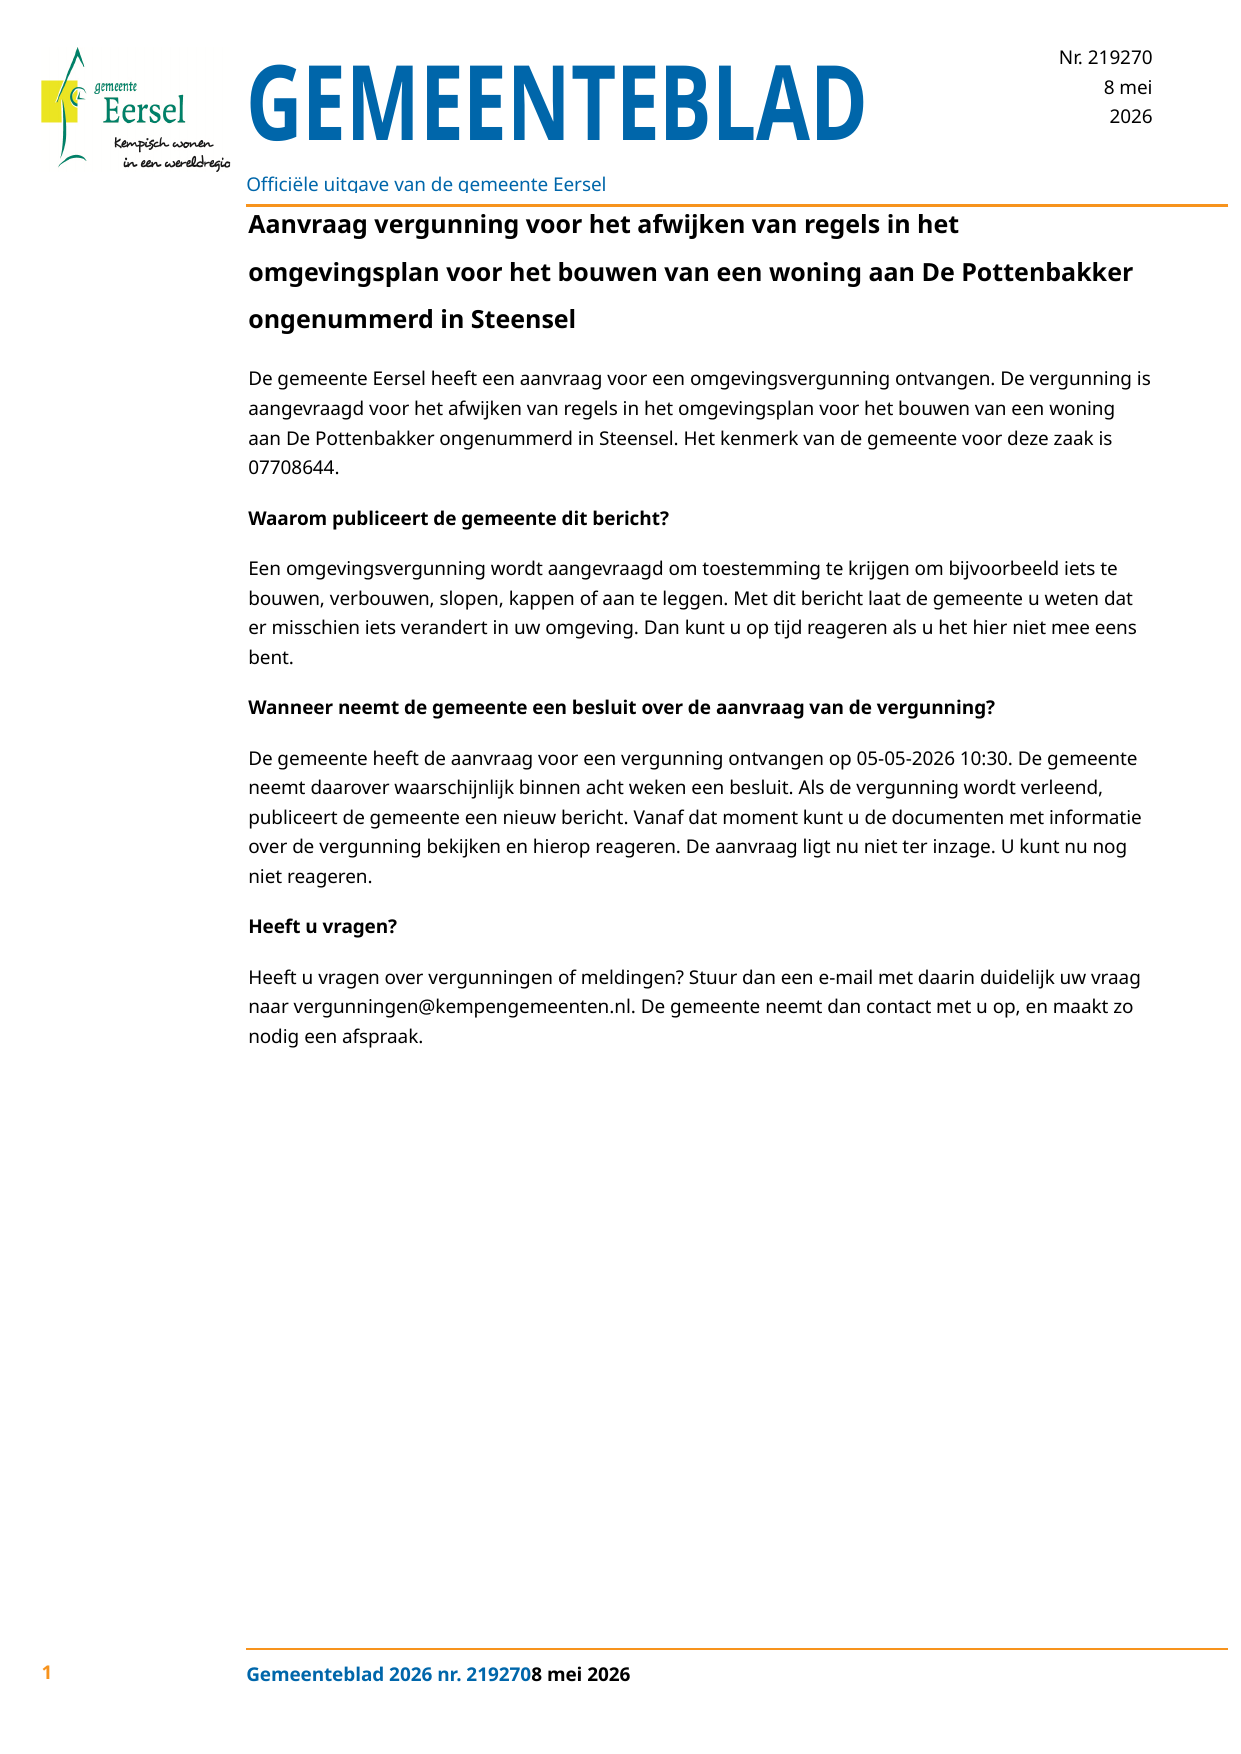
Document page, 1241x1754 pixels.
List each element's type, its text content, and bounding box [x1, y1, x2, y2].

text Aanvraag vergunning voor het afwijken van regels in het omgevingsplan voor het bouwen van een woning aan De Pottenbakker ongenummerd in Steensel [248, 207, 1152, 336]
text De gemeente heeft de aanvraag voor een vergunning ontvangen op 05-05-2026 10:30. De gemeente neemt daarover waarschijnlijk binnen acht weken een besluit. Als de vergunning wordt verleend, publiceert de gemeente een nieuw bericht. Vanaf dat moment kunt u de documenten met informatie over de vergunning bekijken en hierop reageren. De aanvraag ligt nu niet ter inzage. U kunt nu nog niet reageren. [248, 745, 1152, 889]
picture [41, 47, 231, 172]
text Heeft u vragen over vergunningen of meldingen? Stuur dan een e-mail met daarin duidelijk uw vraag naar vergunningen@kempengemeenten.nl. De gemeente neemt dan contact met u op, en maakt zo nodig een afspraak. [248, 964, 1152, 1049]
text Wanneer neemt de gemeente een besluit over de aanvraag van de vergunning? [248, 694, 1152, 720]
text Een omgevingsvergunning wordt aangevraagd om toestemming te krijgen om bijvoorbeeld iets te bouwen, verbouwen, slopen, kappen of aan te leggen. Met dit bericht laat de gemeente u weten dat er misschien iets verandert in uw omgeving. Dan kunt u op tijd reageren als u het hier niet mee eens bent. [248, 555, 1152, 669]
text Waarom publiceert de gemeente dit bericht? [248, 505, 1152, 530]
text De gemeente Eersel heeft een aanvraag voor een omgevingsvergunning ontvangen. De vergunning is aangevraagd voor het afwijken van regels in het omgevingsplan voor het bouwen van een woning aan De Pottenbakker ongenummerd in Steensel. Het kenmerk van de gemeente voor deze zaak is 07708644. [248, 366, 1152, 480]
text Heeft u vragen? [248, 913, 1152, 939]
